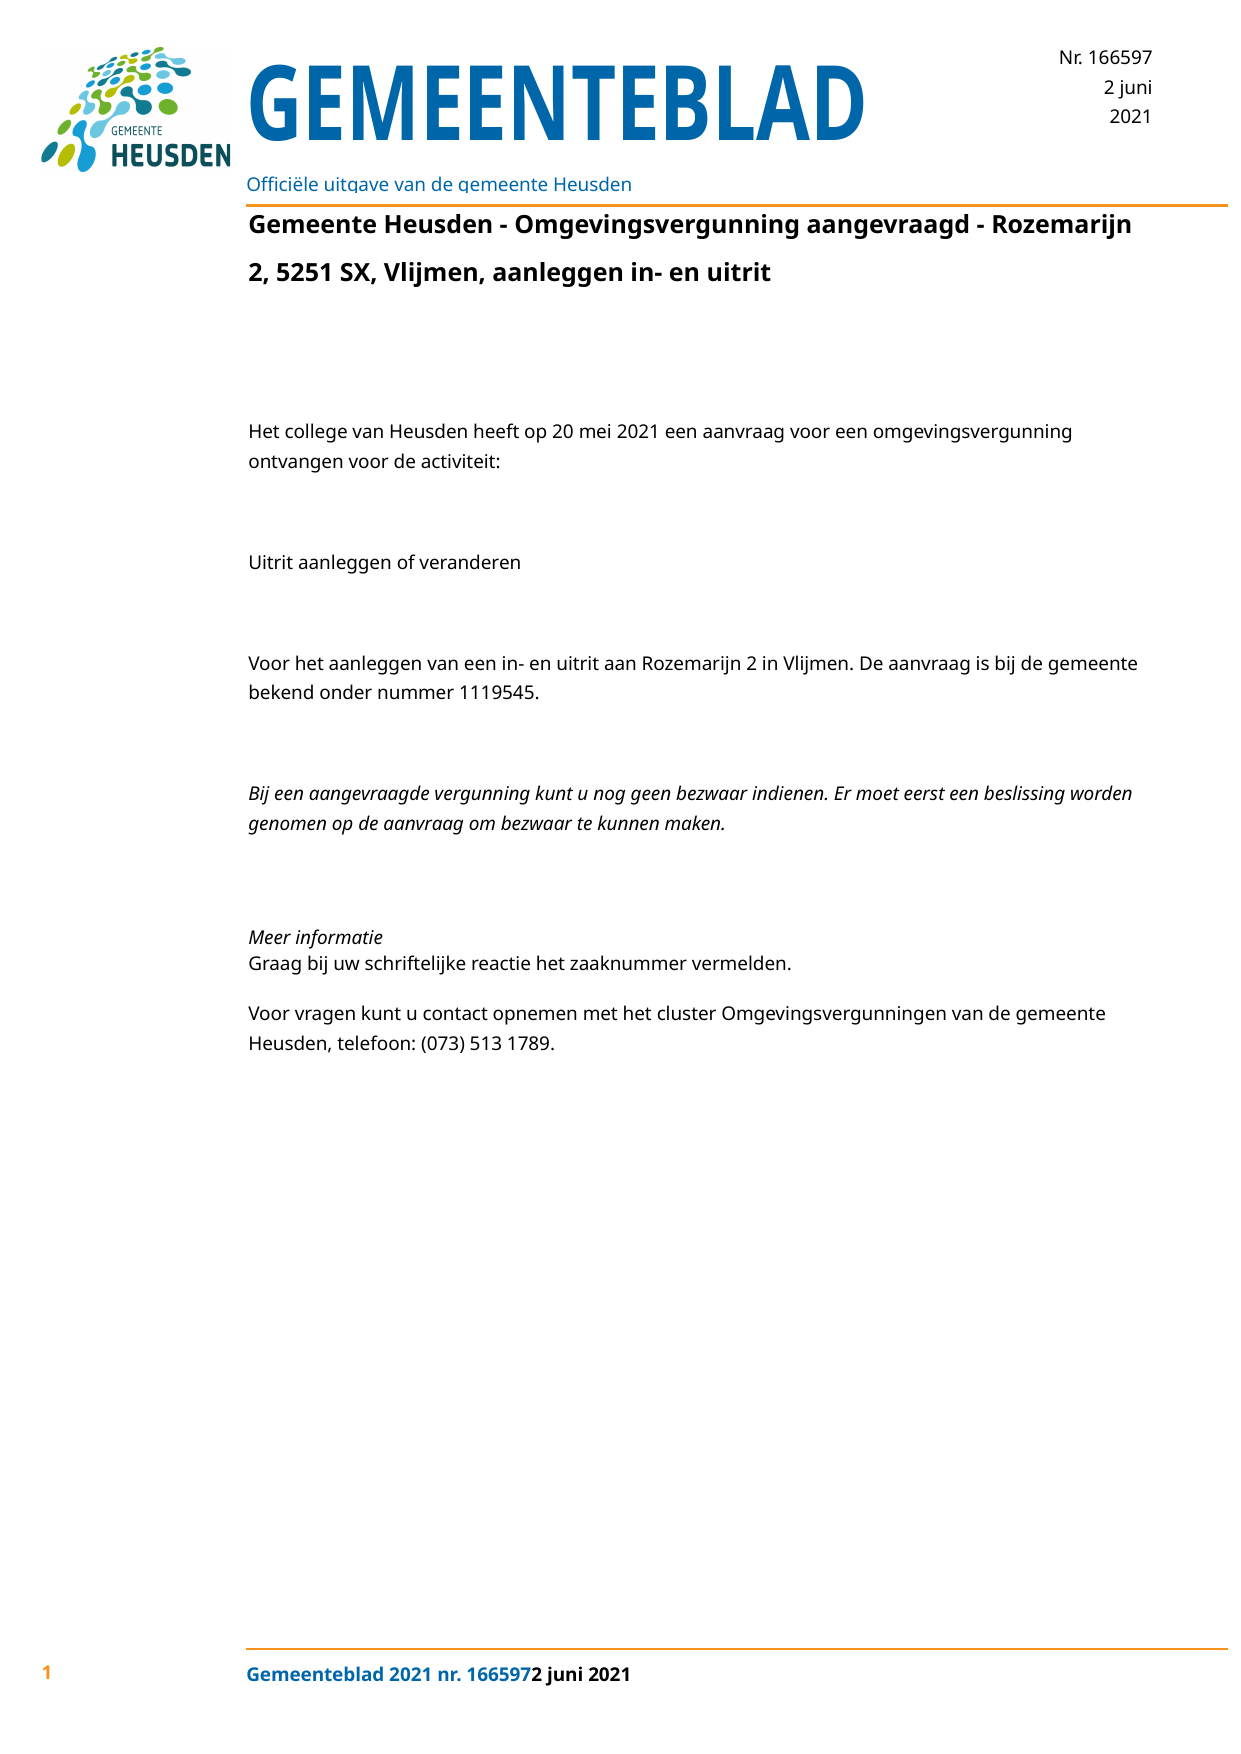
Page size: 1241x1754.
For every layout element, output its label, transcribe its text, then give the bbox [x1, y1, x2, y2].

picture [41, 47, 231, 172]
text Meer informatie [248, 924, 1152, 950]
text Gemeente Heusden - Omgevingsvergunning aangevraagd - Rozemarijn 2, 5251 SX, Vlijmen, aanleggen in- en uitrit [248, 207, 1152, 288]
text Graag bij uw schriftelijke reactie het zaaknummer vermelden. [248, 950, 1152, 976]
text Voor vragen kunt u contact opnemen met het cluster Omgevingsvergunningen van de gemeente Heusden, telefoon: (073) 513 1789. [248, 1001, 1152, 1056]
text Uitrit aanleggen of veranderen [248, 549, 1152, 575]
text Bij een aangevraagde vergunning kunt u nog geen bezwaar indienen. Er moet eerst een beslissing worden genomen op de aanvraag om bezwaar te kunnen maken. [248, 780, 1152, 836]
text Het college van Heusden heeft op 20 mei 2021 een aanvraag voor een omgevingsvergunning ontvangen voor de activiteit: [248, 419, 1152, 474]
text Voor het aanleggen van een in- en uitrit aan Rozemarijn 2 in Vlijmen. De aanvraag is bij de gemeente bekend onder nummer 1119545. [248, 650, 1152, 705]
